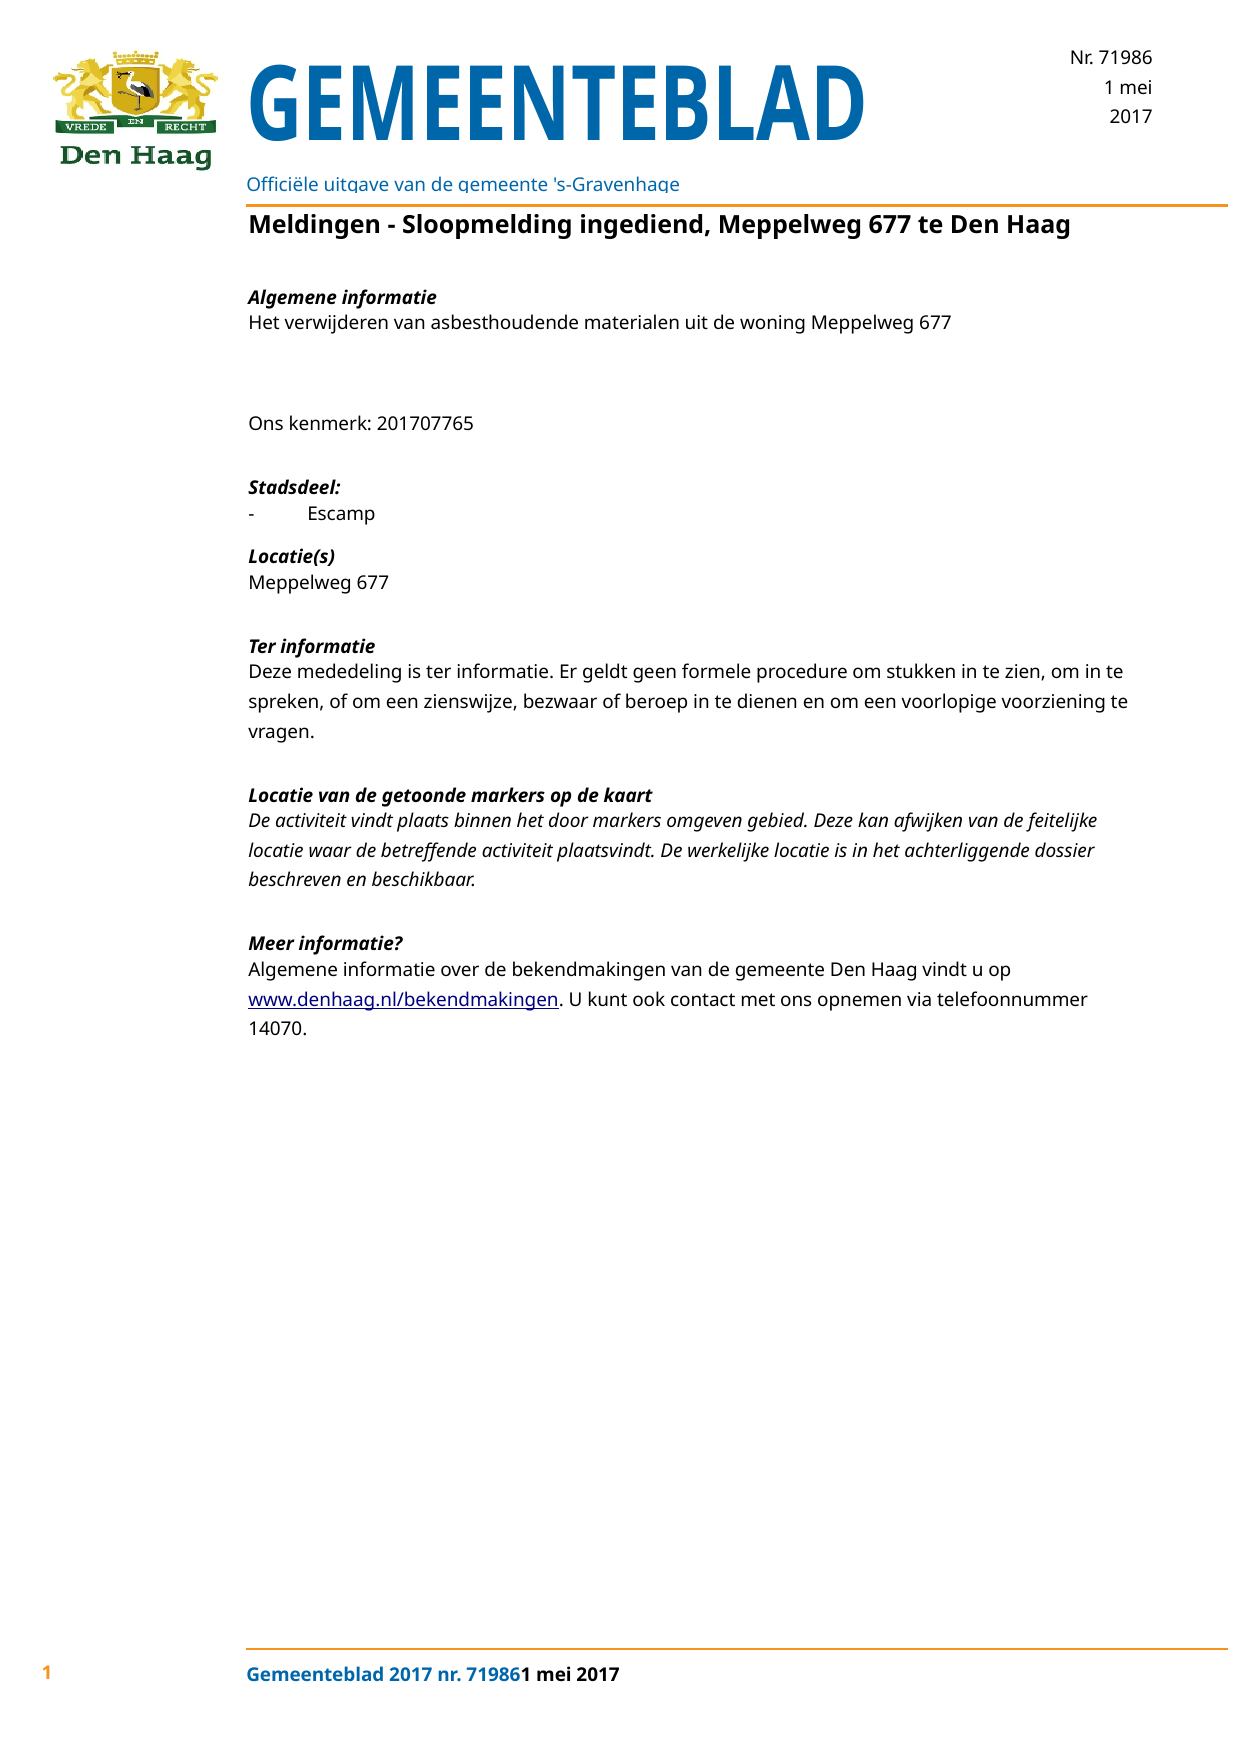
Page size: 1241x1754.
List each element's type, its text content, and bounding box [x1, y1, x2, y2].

list Escamp [248, 500, 1152, 526]
text Algemene informatie [248, 284, 1152, 309]
text Locatie(s) [248, 543, 1152, 569]
picture [41, 47, 231, 172]
text Meer informatie? [248, 931, 1152, 956]
text Ter informatie [248, 633, 1152, 659]
text De activiteit vindt plaats binnen het door markers omgeven gebied. Deze kan afwijken van de feitelijke locatie waar de betreffende activiteit plaatsvindt. De werkelijke locatie is in het achterliggende dossier beschreven en beschikbaar. [248, 807, 1152, 892]
text Stadsdeel: [248, 474, 1152, 500]
text Deze mededeling is ter informatie. Er geldt geen formele procedure om stukken in te zien, om in te spreken, of om een zienswijze, bezwaar of beroep in te dienen en om een voorlopige voorziening te vragen. [248, 659, 1152, 743]
text Meppelweg 677 [248, 569, 1152, 595]
text Ons kenmerk: 201707765 [248, 410, 1152, 436]
text Algemene informatie over de bekendmakingen van de gemeente Den Haag vindt u op www.denhaag.nl/bekendmakingen. U kunt ook contact met ons opnemen via telefoonnummer 14070. [248, 956, 1152, 1041]
text Meldingen - Sloopmelding ingediend, Meppelweg 677 te Den Haag [248, 207, 1152, 241]
text Het verwijderen van asbesthoudende materialen uit de woning Meppelweg 677 [248, 309, 1152, 335]
text Locatie van de getoonde markers op de kaart [248, 782, 1152, 807]
